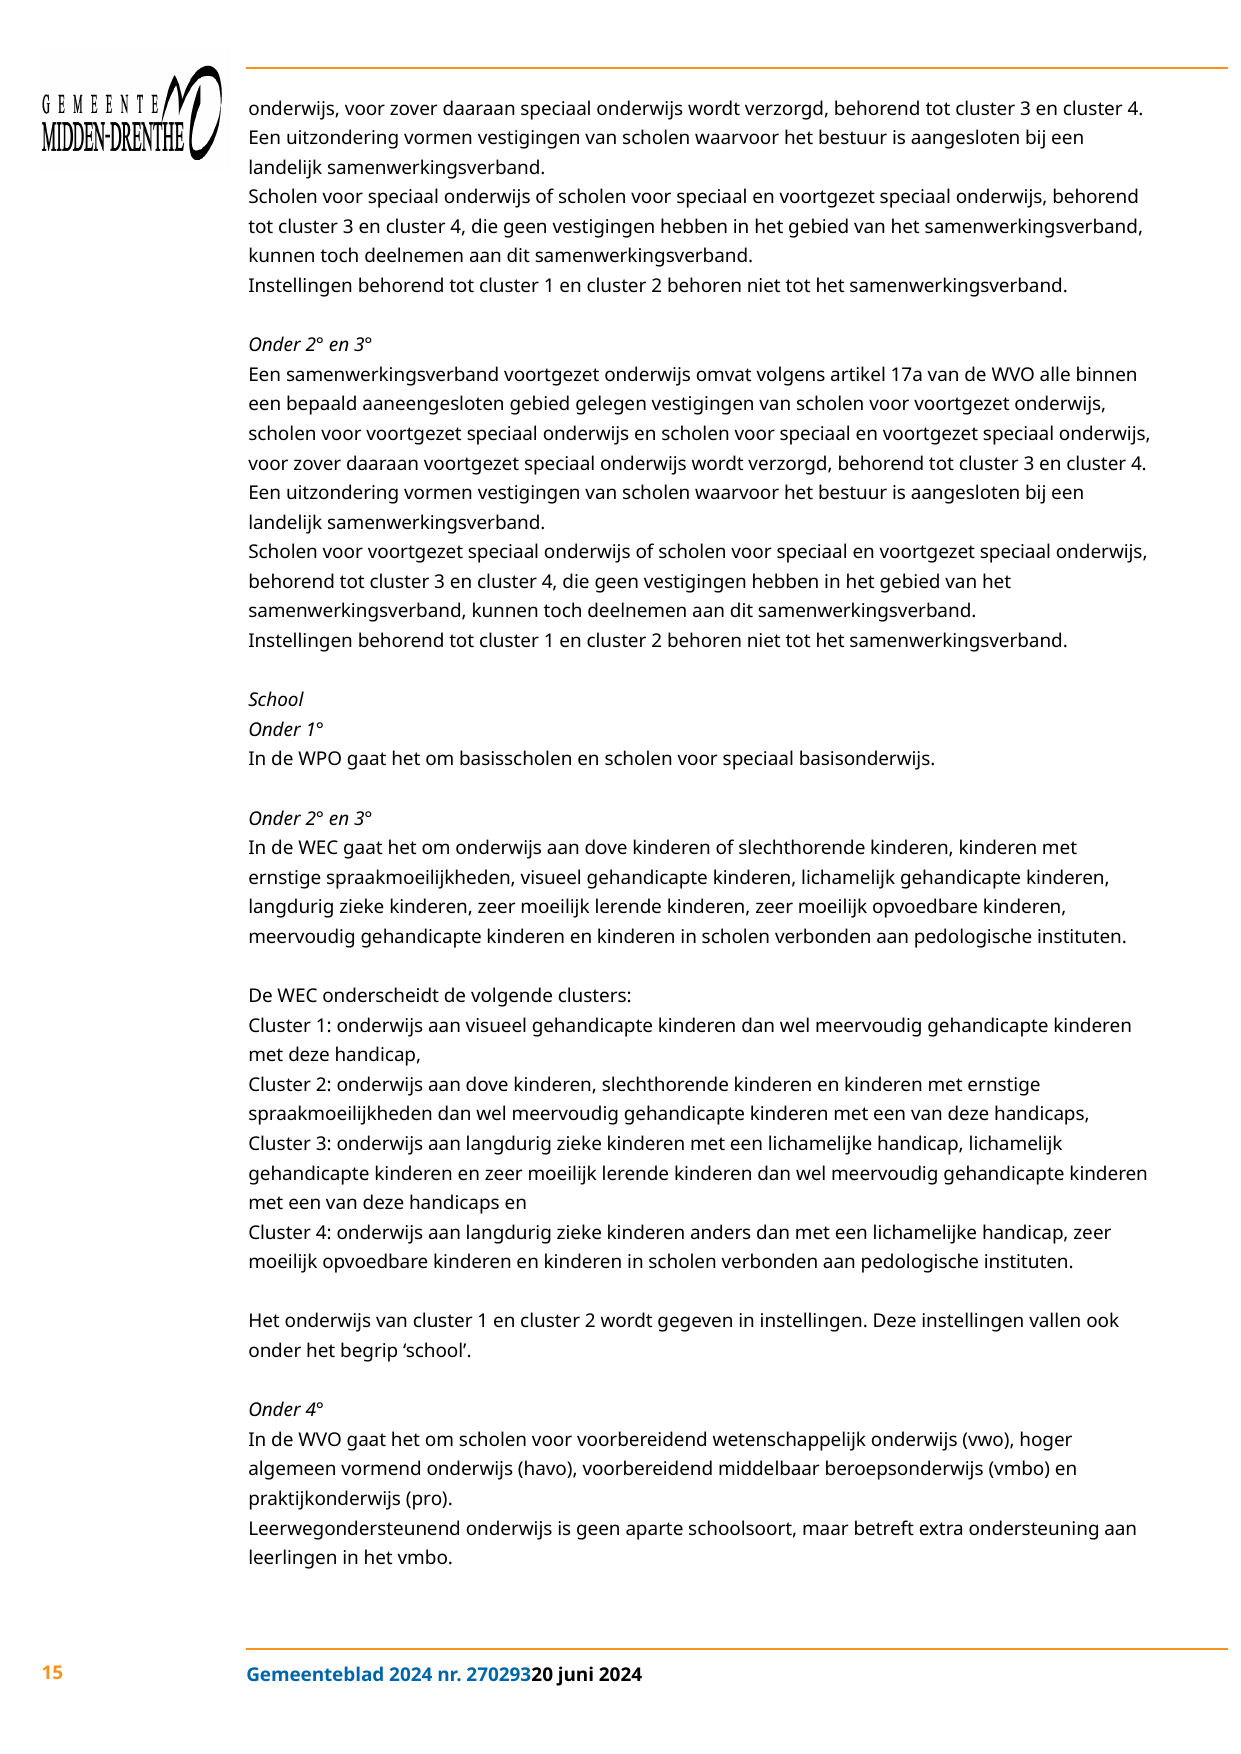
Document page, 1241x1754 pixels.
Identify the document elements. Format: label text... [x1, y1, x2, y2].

text Het onderwijs van cluster 1 en cluster 2 wordt gegeven in instellingen. Deze instellingen vallen ook onder het begrip ‘school’. [248, 1308, 1152, 1363]
text Onder 2° en 3° [248, 805, 1152, 831]
text Cluster 3: onderwijs aan langdurig zieke kinderen met een lichamelijke handicap, lichamelijk gehandicapte kinderen en zeer moeilijk lerende kinderen dan wel meervoudig gehandicapte kinderen met een van deze handicaps en [248, 1130, 1152, 1215]
text Instellingen behorend tot cluster 1 en cluster 2 behoren niet tot het samenwerkingsverband. [248, 627, 1152, 653]
text Cluster 4: onderwijs aan langdurig zieke kinderen anders dan met een lichamelijke handicap, zeer moeilijk opvoedbare kinderen en kinderen in scholen verbonden aan pedologische instituten. [248, 1219, 1152, 1274]
text School [248, 686, 1152, 712]
text Cluster 1: onderwijs aan visueel gehandicapte kinderen dan wel meervoudig gehandicapte kinderen met deze handicap, [248, 1012, 1152, 1067]
text Leerwegondersteunend onderwijs is geen aparte schoolsoort, maar betreft extra ondersteuning aan leerlingen in het vmbo. [248, 1515, 1152, 1570]
text Scholen voor voortgezet speciaal onderwijs of scholen voor speciaal en voortgezet speciaal onderwijs, behorend tot cluster 3 en cluster 4, die geen vestigingen hebben in het gebied van het samenwerkingsverband, kunnen toch deelnemen aan dit samenwerkingsverband. [248, 538, 1152, 623]
text Een samenwerkingsverband voortgezet onderwijs omvat volgens artikel 17a van de WVO alle binnen een bepaald aaneengesloten gebied gelegen vestigingen van scholen voor voortgezet onderwijs, scholen voor voortgezet speciaal onderwijs en scholen voor speciaal en voortgezet speciaal onderwijs, voor zover daaraan voortgezet speciaal onderwijs wordt verzorgd, behorend tot cluster 3 en cluster 4. Een uitzondering vormen vestigingen van scholen waarvoor het bestuur is aangesloten bij een landelijk samenwerkingsverband. [248, 361, 1152, 535]
text Cluster 2: onderwijs aan dove kinderen, slechthorende kinderen en kinderen met ernstige spraakmoeilijkheden dan wel meervoudig gehandicapte kinderen met een van deze handicaps, [248, 1071, 1152, 1126]
text In de WVO gaat het om scholen voor voorbereidend wetenschappelijk onderwijs (vwo), hoger algemeen vormend onderwijs (havo), voorbereidend middelbaar beroepsonderwijs (vmbo) en praktijkonderwijs (pro). [248, 1426, 1152, 1511]
text onderwijs, voor zover daaraan speciaal onderwijs wordt verzorgd, behorend tot cluster 3 en cluster 4. Een uitzondering vormen vestigingen van scholen waarvoor het bestuur is aangesloten bij een landelijk samenwerkingsverband. [248, 95, 1152, 180]
text Onder 4° [248, 1396, 1152, 1422]
picture [41, 47, 231, 172]
text Onder 1° [248, 716, 1152, 742]
text De WEC onderscheidt de volgende clusters: [248, 982, 1152, 1008]
text Instellingen behorend tot cluster 1 en cluster 2 behoren niet tot het samenwerkingsverband. [248, 272, 1152, 298]
text In de WPO gaat het om basisscholen en scholen voor speciaal basisonderwijs. [248, 746, 1152, 771]
text Onder 2° en 3° [248, 331, 1152, 357]
text Scholen voor speciaal onderwijs of scholen voor speciaal en voortgezet speciaal onderwijs, behorend tot cluster 3 en cluster 4, die geen vestigingen hebben in het gebied van het samenwerkingsverband, kunnen toch deelnemen aan dit samenwerkingsverband. [248, 183, 1152, 268]
text In de WEC gaat het om onderwijs aan dove kinderen of slechthorende kinderen, kinderen met ernstige spraakmoeilijkheden, visueel gehandicapte kinderen, lichamelijk gehandicapte kinderen, langdurig zieke kinderen, zeer moeilijk lerende kinderen, zeer moeilijk opvoedbare kinderen, meervoudig gehandicapte kinderen en kinderen in scholen verbonden aan pedologische instituten. [248, 834, 1152, 949]
